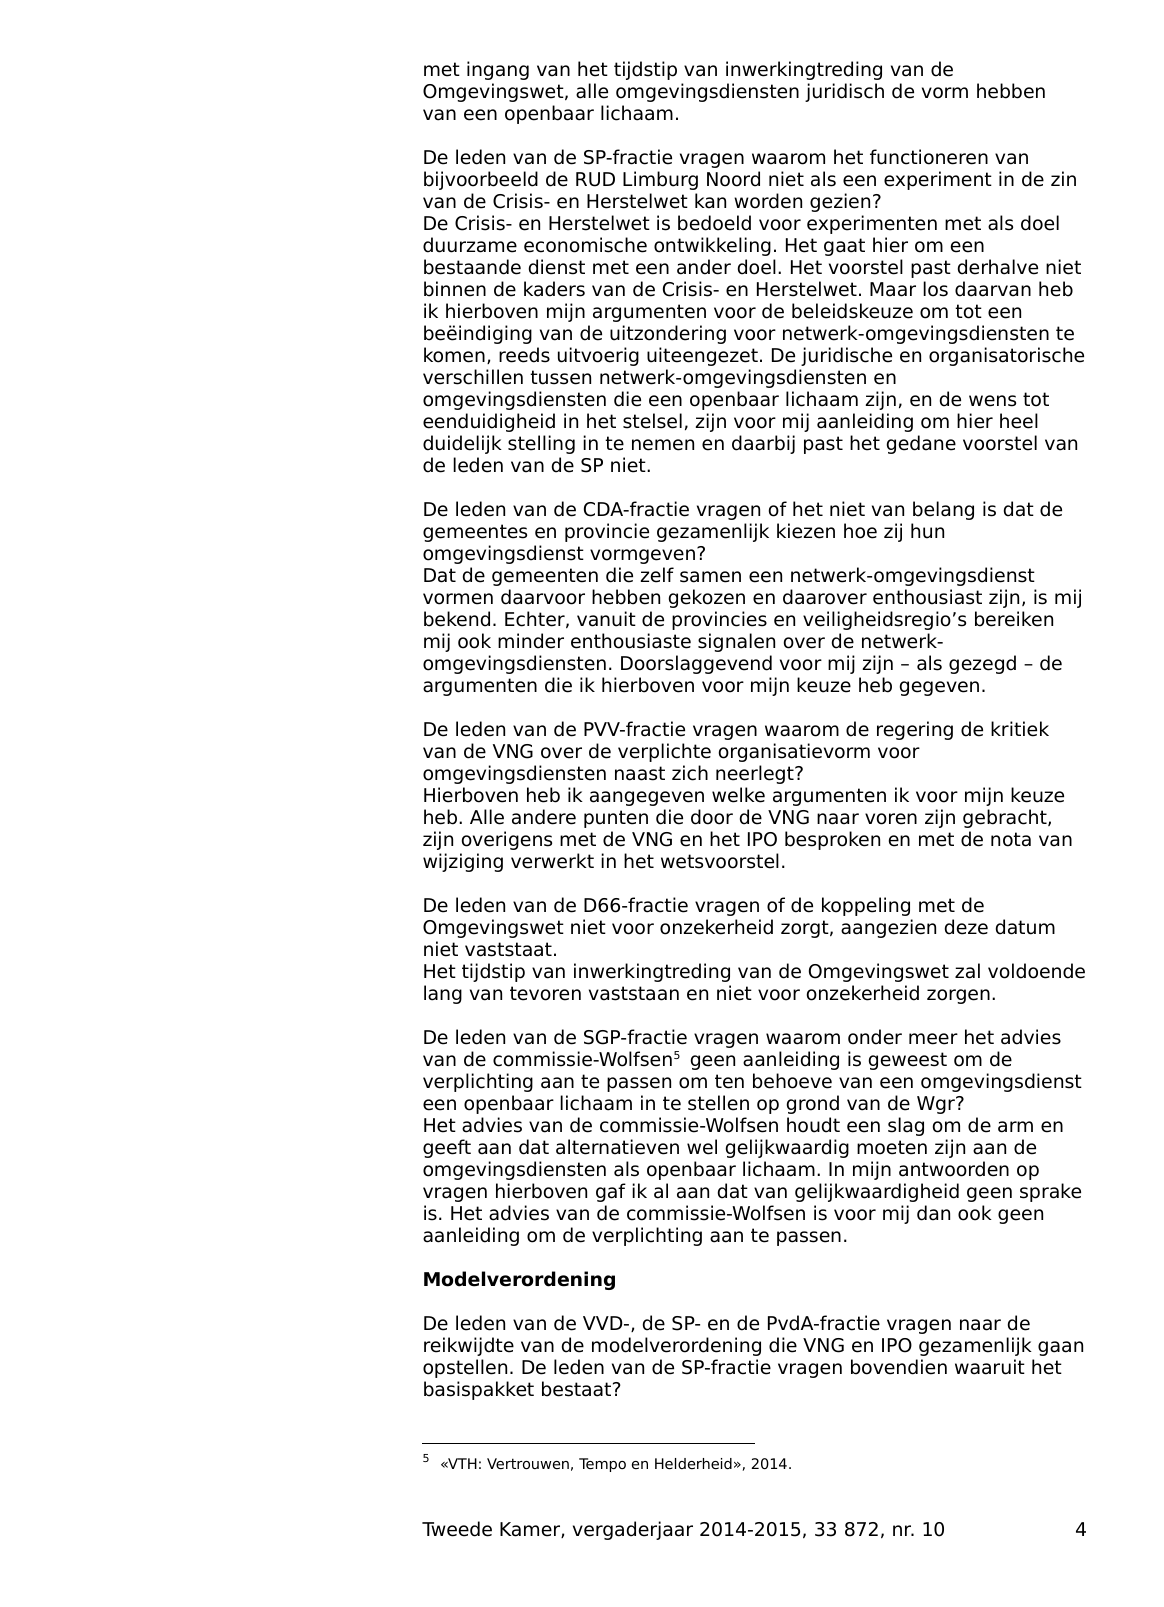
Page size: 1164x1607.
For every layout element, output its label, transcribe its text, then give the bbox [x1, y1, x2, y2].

text Dat de gemeenten die zelf samen een netwerk-omgevingsdienst vormen daarvoor hebben gekozen en daarover enthousiast zijn, is mij bekend. Echter, vanuit de provincies en veiligheidsregio’s bereiken mij ook minder enthousiaste signalen over de netwerk-omgevingsdiensten. Doorslaggevend voor mij zijn – als gezegd – de argumenten die ik hierboven voor mijn keuze heb gegeven. [422, 565, 1087, 697]
text Het tijdstip van inwerkingtreding van de Omgevingswet zal voldoende lang van tevoren vaststaan en niet voor onzekerheid zorgen. [422, 961, 1087, 1005]
subtitle Modelverordening [422, 1269, 1087, 1291]
text De leden van de SP-fractie vragen waarom het functioneren van bijvoorbeeld de RUD Limburg Noord niet als een experiment in de zin van de Crisis- en Herstelwet kan worden gezien? [422, 147, 1087, 213]
text De leden van de PVV-fractie vragen waarom de regering de kritiek van de VNG over de verplichte organisatievorm voor omgevingsdiensten naast zich neerlegt? [422, 719, 1087, 785]
text «VTH: Vertrouwen, Tempo en Helderheid», 2014. [422, 1452, 1087, 1474]
text Het advies van de commissie-Wolfsen houdt een slag om de arm en geeft aan dat alternatieven wel gelijkwaardig moeten zijn aan de omgevingsdiensten als openbaar lichaam. In mijn antwoorden op vragen hierboven gaf ik al aan dat van gelijkwaardigheid geen sprake is. Het advies van de commissie-Wolfsen is voor mij dan ook geen aanleiding om de verplichting aan te passen. [422, 1115, 1087, 1247]
text De leden van de CDA-fractie vragen of het niet van belang is dat de gemeentes en provincie gezamenlijk kiezen hoe zij hun omgevingsdienst vormgeven? [422, 499, 1087, 565]
text met ingang van het tijdstip van inwerkingtreding van de Omgevingswet, alle omgevingsdiensten juridisch de vorm hebben van een openbaar lichaam. [422, 59, 1087, 125]
text De leden van de SGP-fractie vragen waarom onder meer het advies van de commissie-Wolfsen geen aanleiding is geweest om de verplichting aan te passen om ten behoeve van een omgevingsdienst een openbaar lichaam in te stellen op grond van de Wgr? [422, 1027, 1087, 1115]
text De leden van de VVD-, de SP- en de PvdA-fractie vragen naar de reikwijdte van de modelverordening die VNG en IPO gezamenlijk gaan opstellen. De leden van de SP-fractie vragen bovendien waaruit het basispakket bestaat? [422, 1313, 1087, 1401]
text Hierboven heb ik aangegeven welke argumenten ik voor mijn keuze heb. Alle andere punten die door de VNG naar voren zijn gebracht, zijn overigens met de VNG en het IPO besproken en met de nota van wijziging verwerkt in het wetsvoorstel. [422, 785, 1087, 873]
text De Crisis- en Herstelwet is bedoeld voor experimenten met als doel duurzame economische ontwikkeling. Het gaat hier om een bestaande dienst met een ander doel. Het voorstel past derhalve niet binnen de kaders van de Crisis- en Herstelwet. Maar los daarvan heb ik hierboven mijn argumenten voor de beleidskeuze om tot een beëindiging van de uitzondering voor netwerk-omgevingsdiensten te komen, reeds uitvoerig uiteengezet. De juridische en organisatorische verschillen tussen netwerk-omgevingsdiensten en omgevingsdiensten die een openbaar lichaam zijn, en de wens tot eenduidigheid in het stelsel, zijn voor mij aanleiding om hier heel duidelijk stelling in te nemen en daarbij past het gedane voorstel van de leden van de SP niet. [422, 213, 1087, 477]
text De leden van de D66-fractie vragen of de koppeling met de Omgevingswet niet voor onzekerheid zorgt, aangezien deze datum niet vaststaat. [422, 895, 1087, 961]
